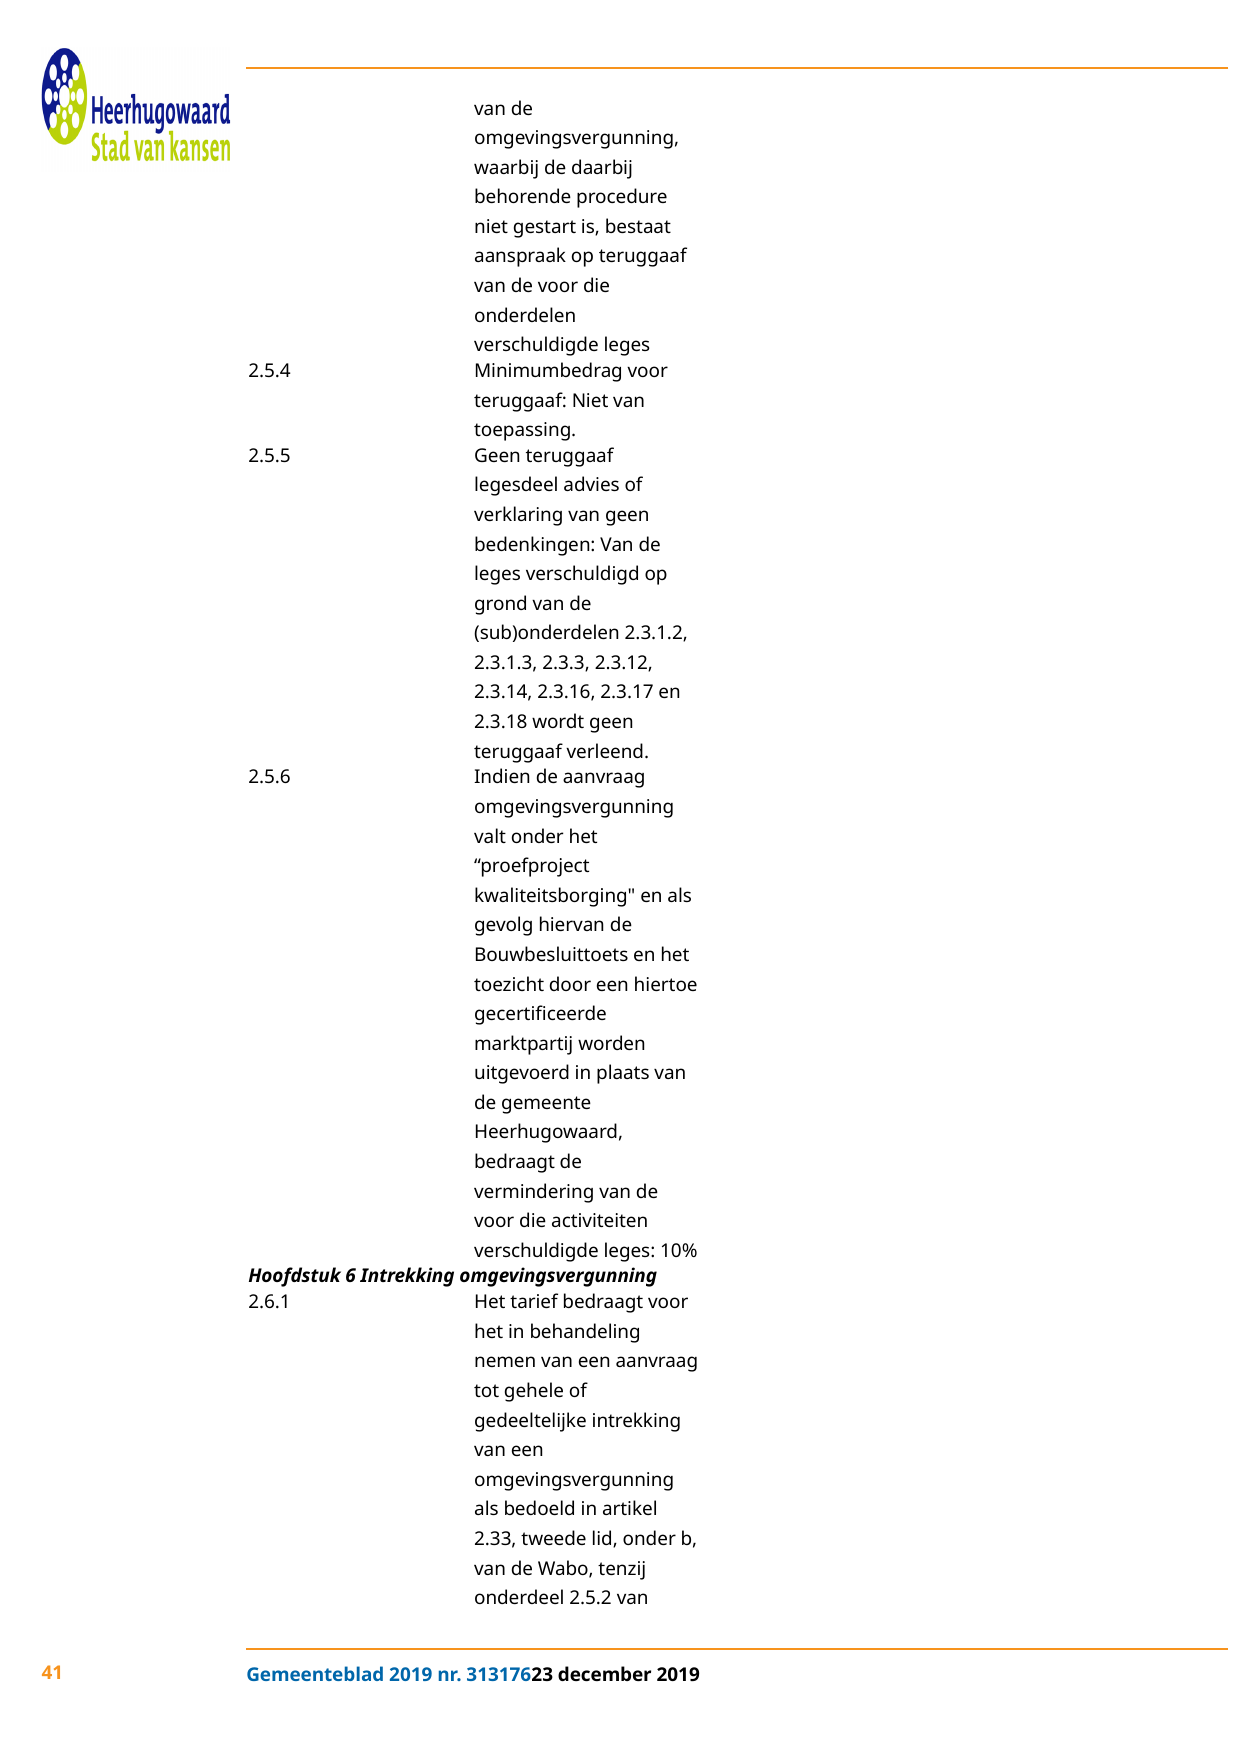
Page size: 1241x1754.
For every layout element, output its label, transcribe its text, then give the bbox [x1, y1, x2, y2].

table_cell [700, 357, 926, 442]
table_cell 2.5.5 [248, 442, 474, 764]
table_cell [700, 95, 926, 357]
table_cell van de omgevingsvergunning, waarbij de daarbij behorende procedure niet gestart is, bestaat aanspraak op teruggaaf van de voor die onderdelen verschuldigde leges [474, 95, 700, 357]
table_cell [926, 1289, 1152, 1610]
table_cell [926, 442, 1152, 764]
table_cell [926, 357, 1152, 442]
table_cell [926, 95, 1152, 357]
table_cell [926, 764, 1152, 1263]
table_cell Hoofdstuk 6 Intrekking omgevingsvergunning [248, 1263, 1152, 1288]
table_cell [700, 442, 926, 764]
picture [41, 47, 231, 172]
table_cell [700, 1289, 926, 1610]
table_cell Geen teruggaaf legesdeel advies of verklaring van geen bedenkingen: Van de leges verschuldigd op grond van de (sub)onderdelen 2.3.1.2, 2.3.1.3, 2.3.3, 2.3.12, 2.3.14, 2.3.16, 2.3.17 en 2.3.18 wordt geen teruggaaf verleend. [474, 442, 700, 764]
table_cell Het tarief bedraagt voor het in behandeling nemen van een aanvraag tot gehele of gedeeltelijke intrekking van een omgevingsvergunning als bedoeld in artikel 2.33, tweede lid, onder b, van de Wabo, tenzij onderdeel 2.5.2 van [474, 1289, 700, 1610]
table_cell 2.6.1 [248, 1289, 474, 1610]
table_cell 2.5.4 [248, 357, 474, 442]
table_cell [248, 95, 474, 357]
table_cell Indien de aanvraag omgevingsvergunning valt onder het “proefproject kwaliteitsborging" en als gevolg hiervan de Bouwbesluittoets en het toezicht door een hiertoe gecertificeerde marktpartij worden uitgevoerd in plaats van de gemeente Heerhugowaard, bedraagt de vermindering van de voor die activiteiten verschuldigde leges: 10% [474, 764, 700, 1263]
table_cell [700, 764, 926, 1263]
table_cell 2.5.6 [248, 764, 474, 1263]
table_cell Minimumbedrag voor teruggaaf: Niet van toepassing. [474, 357, 700, 442]
